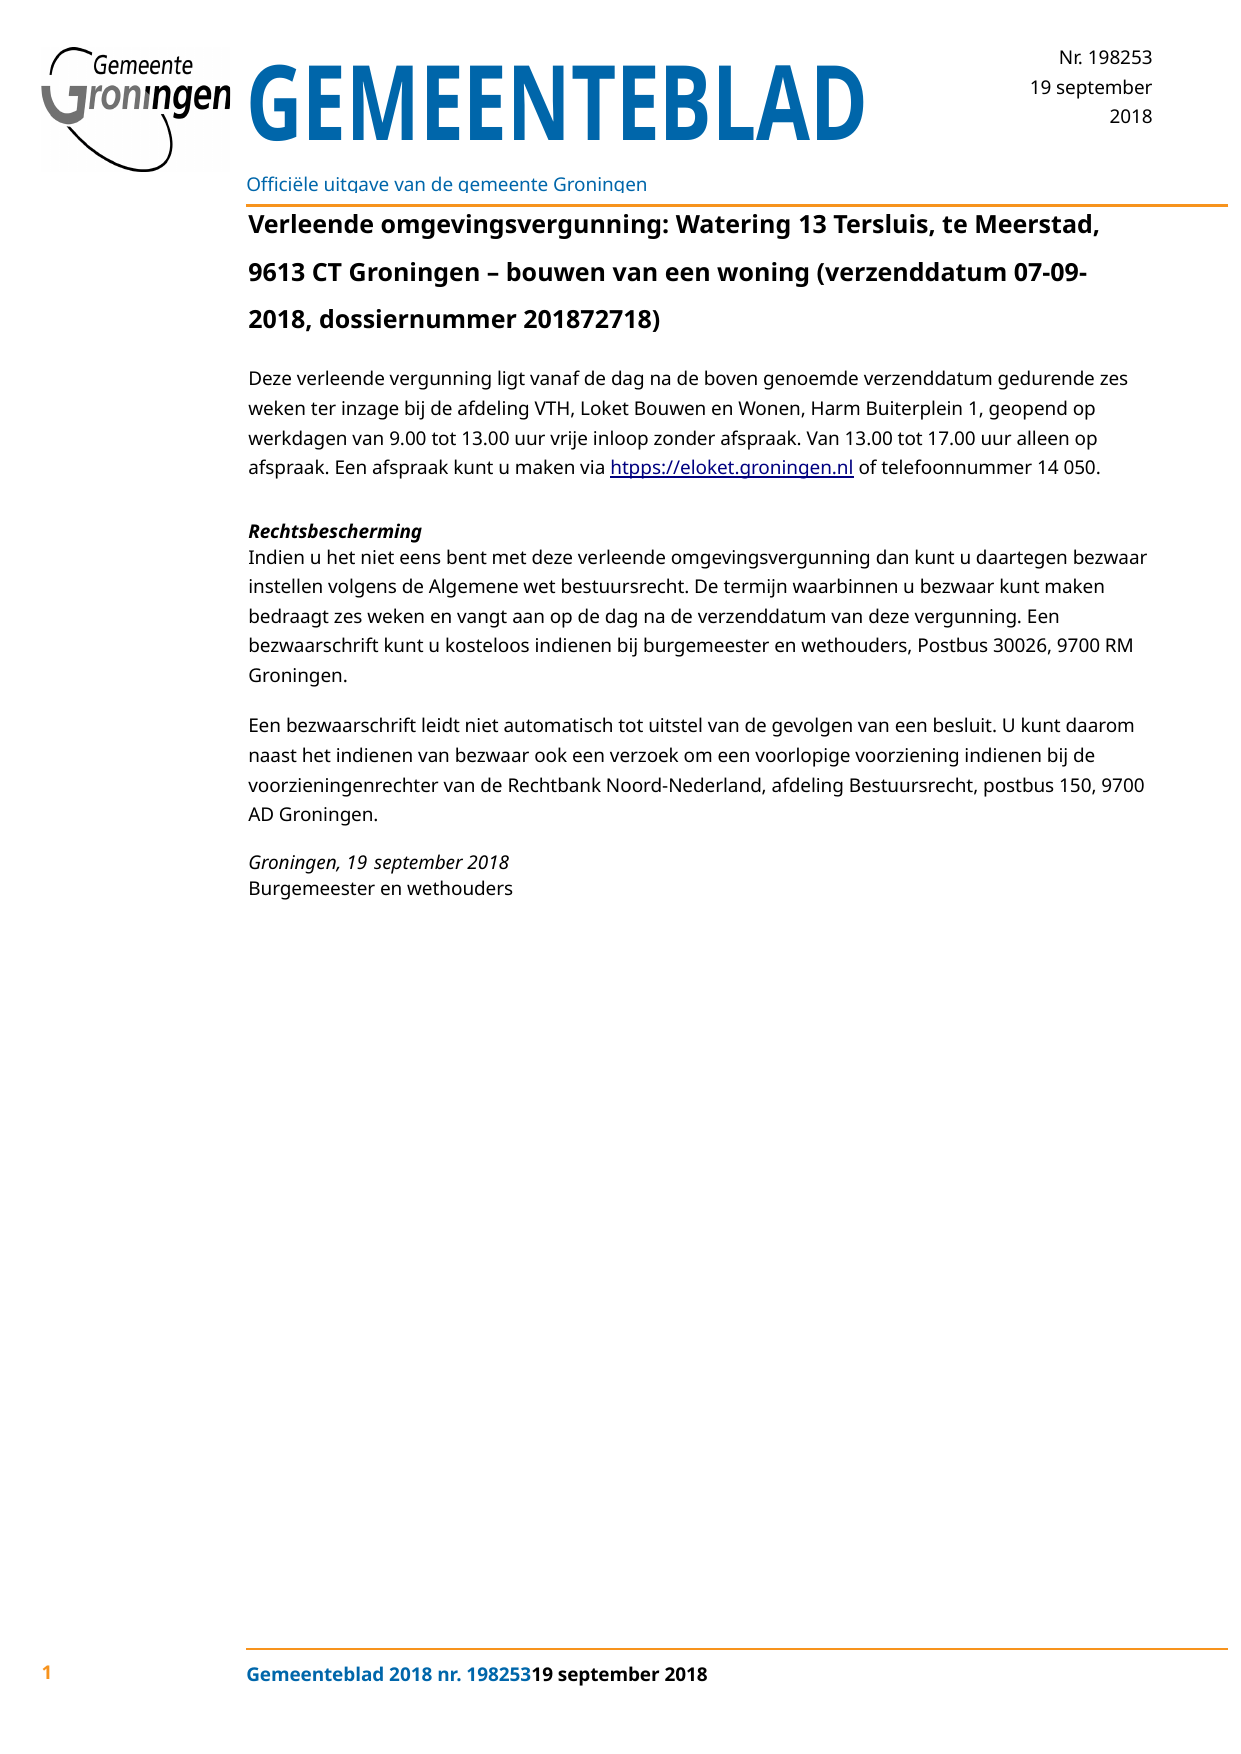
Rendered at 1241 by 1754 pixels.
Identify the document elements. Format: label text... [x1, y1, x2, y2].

text Indien u het niet eens bent met deze verleende omgevingsvergunning dan kunt u daartegen bezwaar instellen volgens de Algemene wet bestuursrecht. De termijn waarbinnen u bezwaar kunt maken bedraagt zes weken en vangt aan op de dag na de verzenddatum van deze vergunning. Een bezwaarschrift kunt u kosteloos indienen bij burgemeester en wethouders, Postbus 30026, 9700 RM Groningen. [248, 544, 1152, 688]
text Burgemeester en wethouders [248, 875, 1152, 901]
text Groningen, 19 september 2018 [248, 849, 1152, 875]
text Verleende omgevingsvergunning: Watering 13 Tersluis, te Meerstad, 9613 CT Groningen – bouwen van een woning (verzenddatum 07-09-2018, dossiernummer 201872718) [248, 207, 1152, 336]
text Rechtsbescherming [248, 518, 1152, 544]
text Een bezwaarschrift leidt niet automatisch tot uitstel van de gevolgen van een besluit. U kunt daarom naast het indienen van bezwaar ook een verzoek om een voorlopige voorziening indienen bij de voorzieningenrechter van de Rechtbank Noord-Nederland, afdeling Bestuursrecht, postbus 150, 9700 AD Groningen. [248, 713, 1152, 827]
picture [41, 47, 231, 172]
text Deze verleende vergunning ligt vanaf de dag na de boven genoemde verzenddatum gedurende zes weken ter inzage bij de afdeling VTH, Loket Bouwen en Wonen, Harm Buiterplein 1, geopend op werkdagen van 9.00 tot 13.00 uur vrije inloop zonder afspraak. Van 13.00 tot 17.00 uur alleen op afspraak. Een afspraak kunt u maken via htpps://eloket.groningen.nl of telefoonnummer 14 050. [248, 366, 1152, 480]
